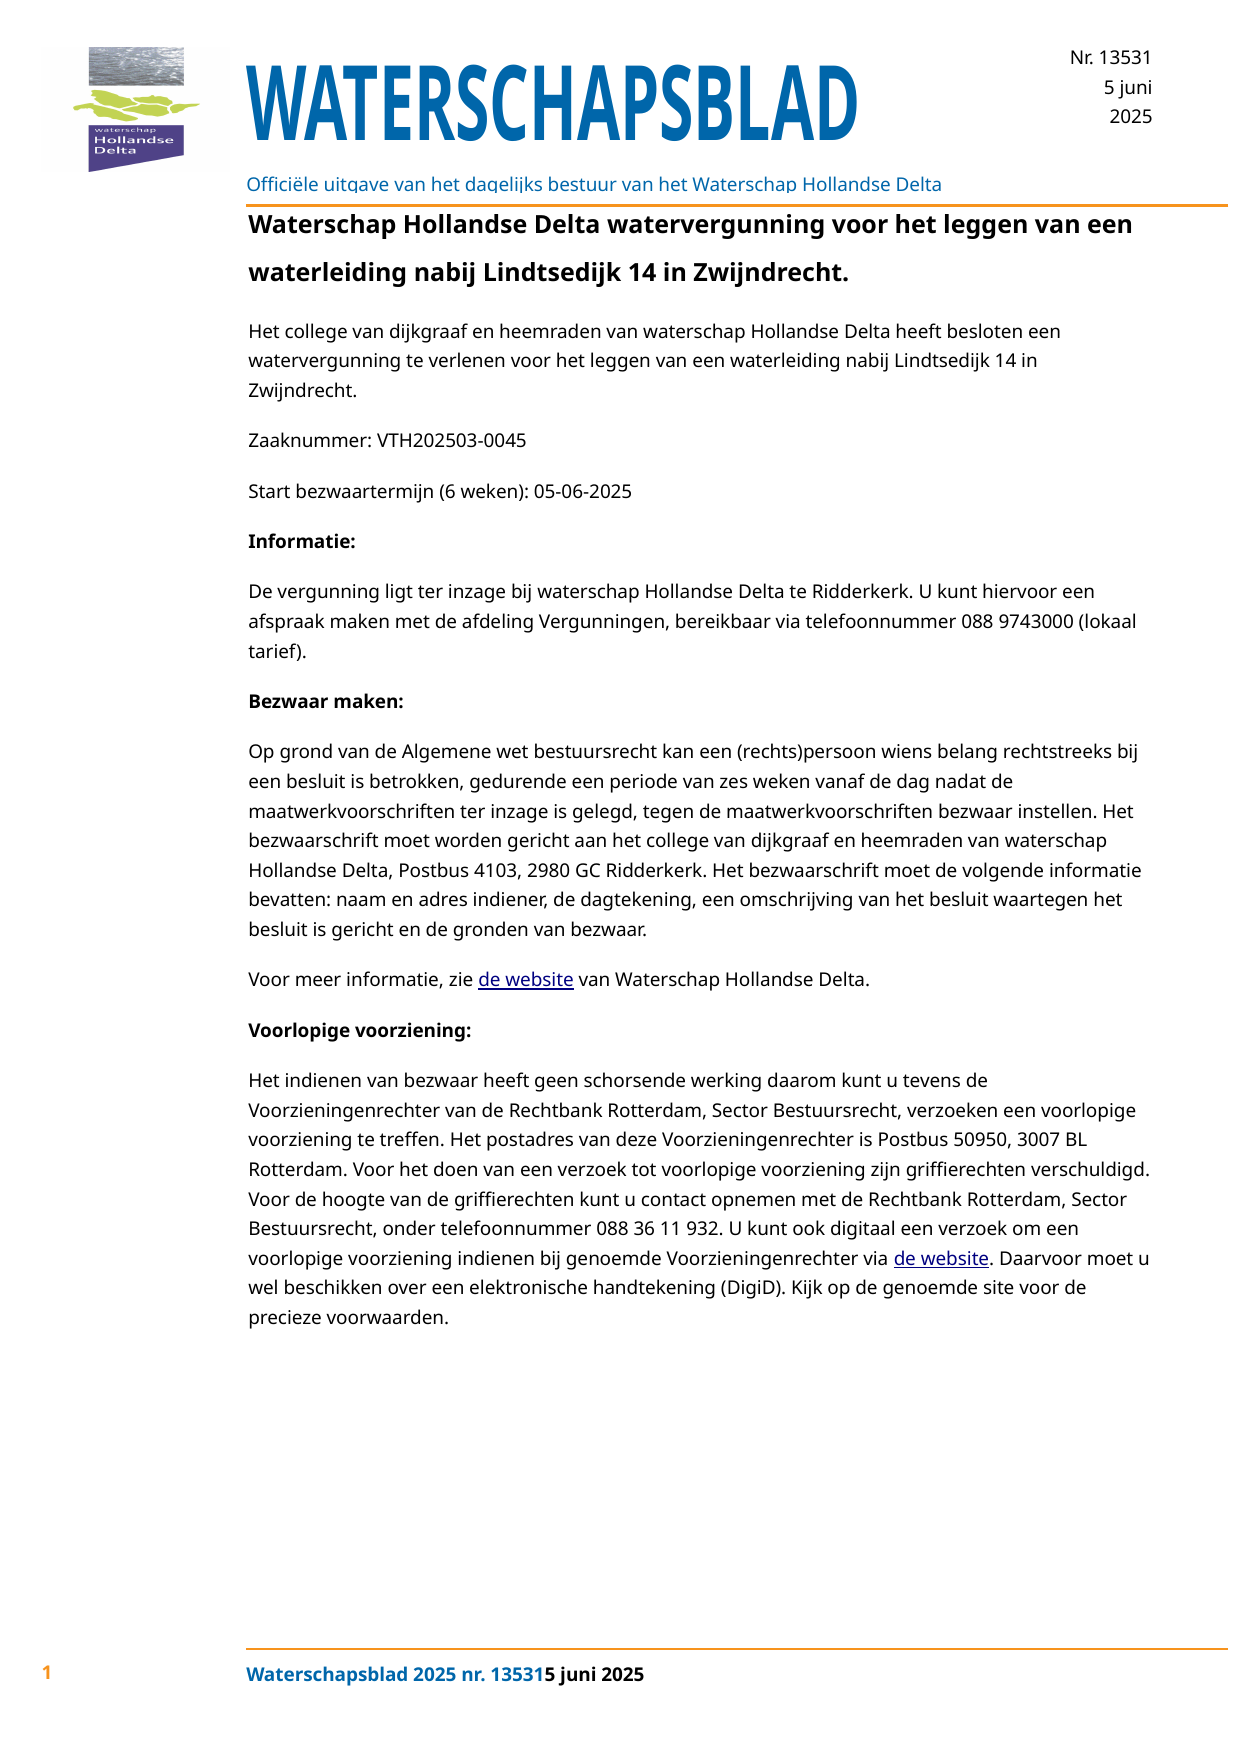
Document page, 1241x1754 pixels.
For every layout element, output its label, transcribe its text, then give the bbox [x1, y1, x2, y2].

text De vergunning ligt ter inzage bij waterschap Hollandse Delta te Ridderkerk. U kunt hiervoor een afspraak maken met de afdeling Vergunningen, bereikbaar via telefoonnummer 088 9743000 (lokaal tarief). [248, 579, 1152, 664]
text Voorlopige voorziening: [248, 1017, 1152, 1043]
text Informatie: [248, 528, 1152, 554]
text Zaaknummer: VTH202503-0045 [248, 427, 1152, 453]
text Start bezwaartermijn (6 weken): 05-06-2025 [248, 478, 1152, 504]
text Het indienen van bezwaar heeft geen schorsende werking daarom kunt u tevens de Voorzieningenrechter van de Rechtbank Rotterdam, Sector Bestuursrecht, verzoeken een voorlopige voorziening te treffen. Het postadres van deze Voorzieningenrechter is Postbus 50950, 3007 BL Rotterdam. Voor het doen van een verzoek tot voorlopige voorziening zijn griffierechten verschuldigd. Voor de hoogte van de griffierechten kunt u contact opnemen met de Rechtbank Rotterdam, Sector Bestuursrecht, onder telefoonnummer 088 36 11 932. U kunt ook digitaal een verzoek om een voorlopige voorziening indienen bij genoemde Voorzieningenrechter via de website. Daarvoor moet u wel beschikken over een elektronische handtekening (DigiD). Kijk op de genoemde site voor de precieze voorwaarden. [248, 1067, 1152, 1330]
text Waterschap Hollandse Delta watervergunning voor het leggen van een waterleiding nabij Lindtsedijk 14 in Zwijndrecht. [248, 207, 1152, 288]
text Voor meer informatie, zie de website van Waterschap Hollandse Delta. [248, 967, 1152, 992]
text Het college van dijkgraaf en heemraden van waterschap Hollandse Delta heeft besloten een watervergunning te verlenen voor het leggen van een waterleiding nabij Lindtsedijk 14 in Zwijndrecht. [248, 318, 1152, 403]
picture [41, 47, 231, 172]
text Bezwaar maken: [248, 688, 1152, 714]
text Op grond van de Algemene wet bestuursrecht kan een (rechts)persoon wiens belang rechtstreeks bij een besluit is betrokken, gedurende een periode van zes weken vanaf de dag nadat de maatwerkvoorschriften ter inzage is gelegd, tegen de maatwerkvoorschriften bezwaar instellen. Het bezwaarschrift moet worden gericht aan het college van dijkgraaf en heemraden van waterschap Hollandse Delta, Postbus 4103, 2980 GC Ridderkerk. Het bezwaarschrift moet de volgende informatie bevatten: naam en adres indiener, de dagtekening, een omschrijving van het besluit waartegen het besluit is gericht en de gronden van bezwaar. [248, 739, 1152, 942]
